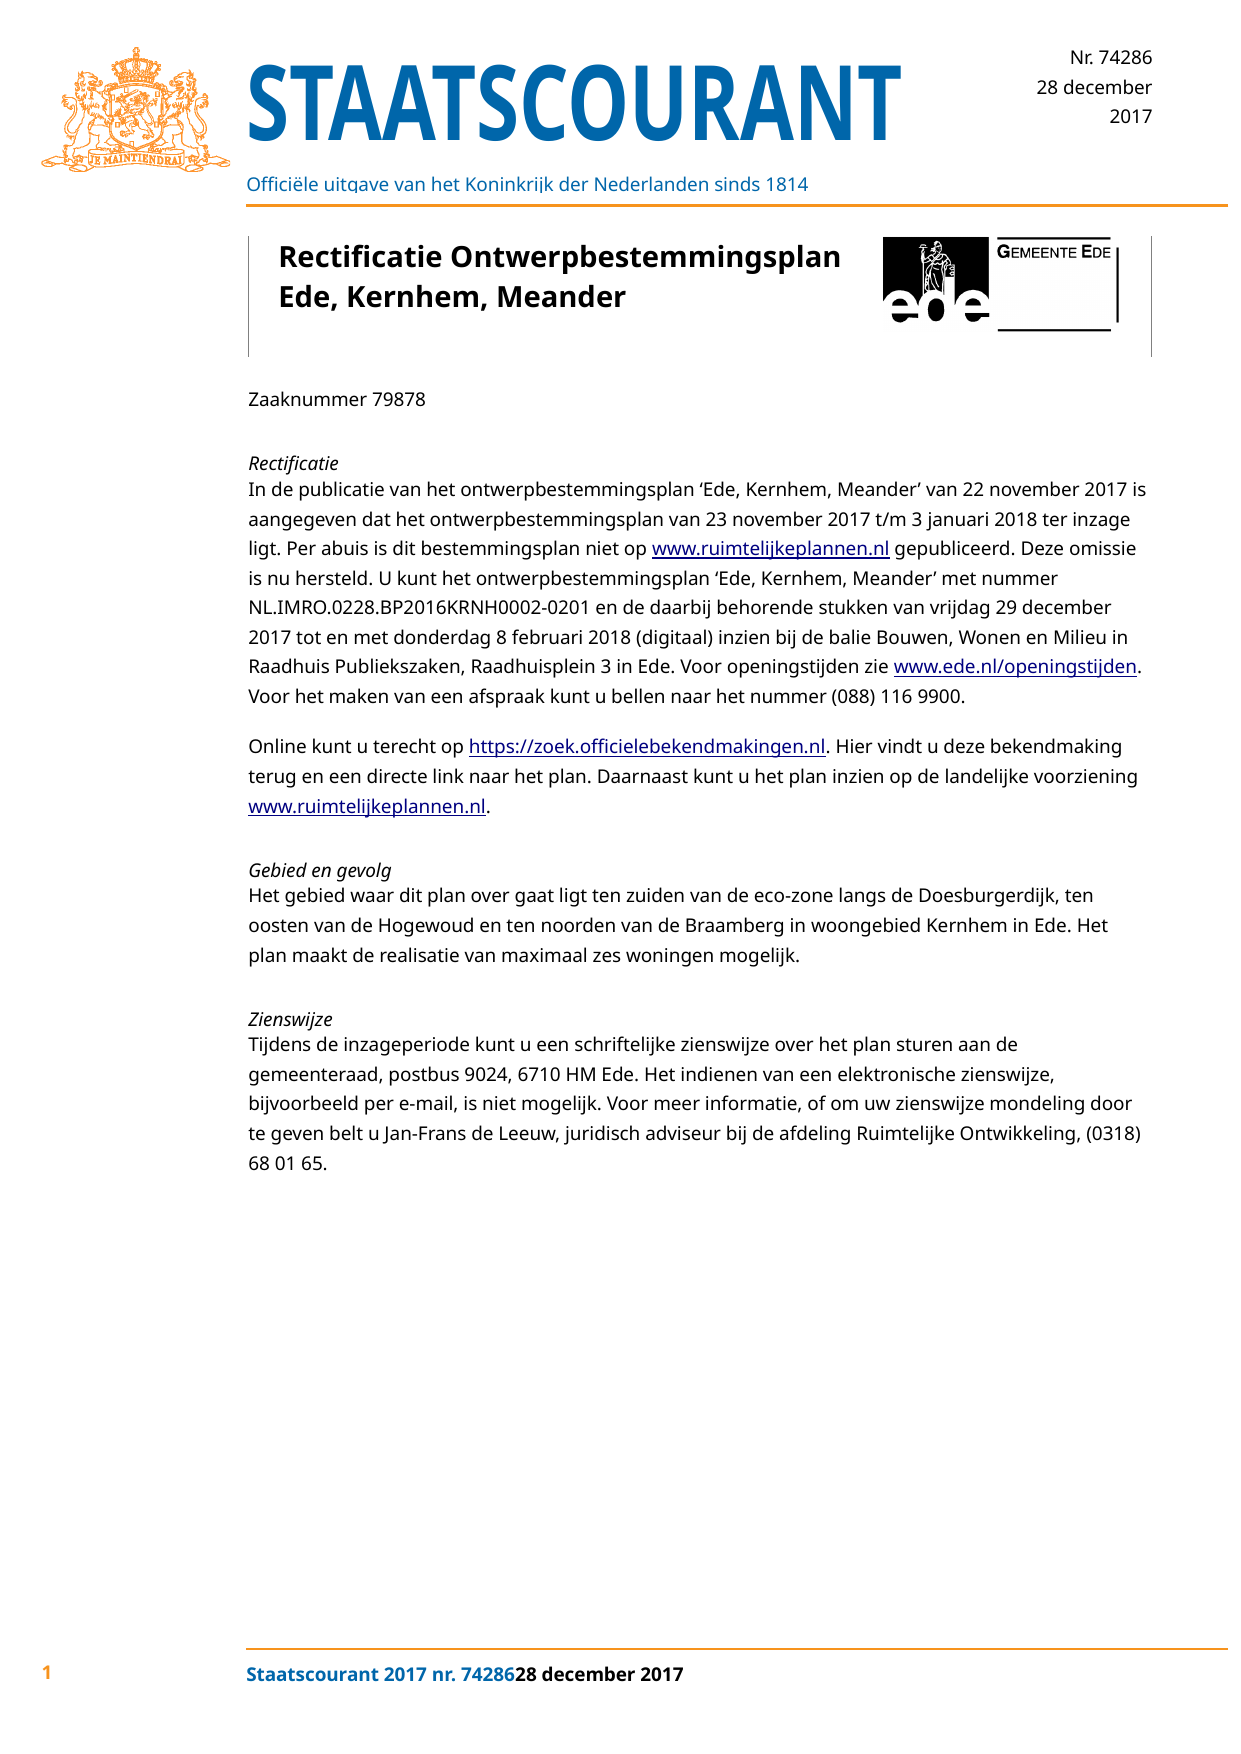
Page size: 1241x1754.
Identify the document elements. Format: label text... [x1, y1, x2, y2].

table_header [850, 236, 1151, 357]
table_header Rectificatie Ontwerpbestemmingsplan Ede, Kernhem, Meander [249, 236, 850, 357]
text Zienswijze [248, 1006, 1152, 1031]
text Zaaknummer 79878 [248, 387, 1152, 412]
text In de publicatie van het ontwerpbestemmingsplan ‘Ede, Kernhem, Meander’ van 22 november 2017 is aangegeven dat het ontwerpbestemmingsplan van 23 november 2017 t/m 3 januari 2018 ter inzage ligt. Per abuis is dit bestemmingsplan niet op www.ruimtelijkeplannen.nl gepubliceerd. Deze omissie is nu hersteld. U kunt het ontwerpbestemmingsplan ‘Ede, Kernhem, Meander’ met nummer NL.IMRO.0228.BP2016KRNH0002-0201 en de daarbij behorende stukken van vrijdag 29 december 2017 tot en met donderdag 8 februari 2018 (digitaal) inzien bij de balie Bouwen, Wonen en Milieu in Raadhuis Publiekszaken, Raadhuisplein 3 in Ede. Voor openingstijden zie www.ede.nl/openingstijden. Voor het maken van een afspraak kunt u bellen naar het nummer (088) 116 9900. [248, 476, 1152, 709]
text Online kunt u terecht op https://zoek.officielebekendmakingen.nl. Hier vindt u deze bekendmaking terug en een directe link naar het plan. Daarnaast kunt u het plan inzien op de landelijke voorziening www.ruimtelijkeplannen.nl. [248, 734, 1152, 819]
text Het gebied waar dit plan over gaat ligt ten zuiden van de eco-zone langs de Doesburgerdijk, ten oosten van de Hogewoud en ten noorden van de Braamberg in woongebied Kernhem in Ede. Het plan maakt de realisatie van maximaal zes woningen mogelijk. [248, 883, 1152, 967]
picture [41, 47, 231, 172]
text Gebied en gevolg [248, 857, 1152, 883]
text Rectificatie [248, 451, 1152, 476]
picture [882, 236, 1119, 332]
text Tijdens de inzageperiode kunt u een schriftelijke zienswijze over het plan sturen aan de gemeenteraad, postbus 9024, 6710 HM Ede. Het indienen van een elektronische zienswijze, bijvoorbeeld per e-mail, is niet mogelijk. Voor meer informatie, of om uw zienswijze mondeling door te geven belt u Jan-Frans de Leeuw, juridisch adviseur bij de afdeling Ruimtelijke Ontwikkeling, (0318) 68 01 65. [248, 1031, 1152, 1176]
